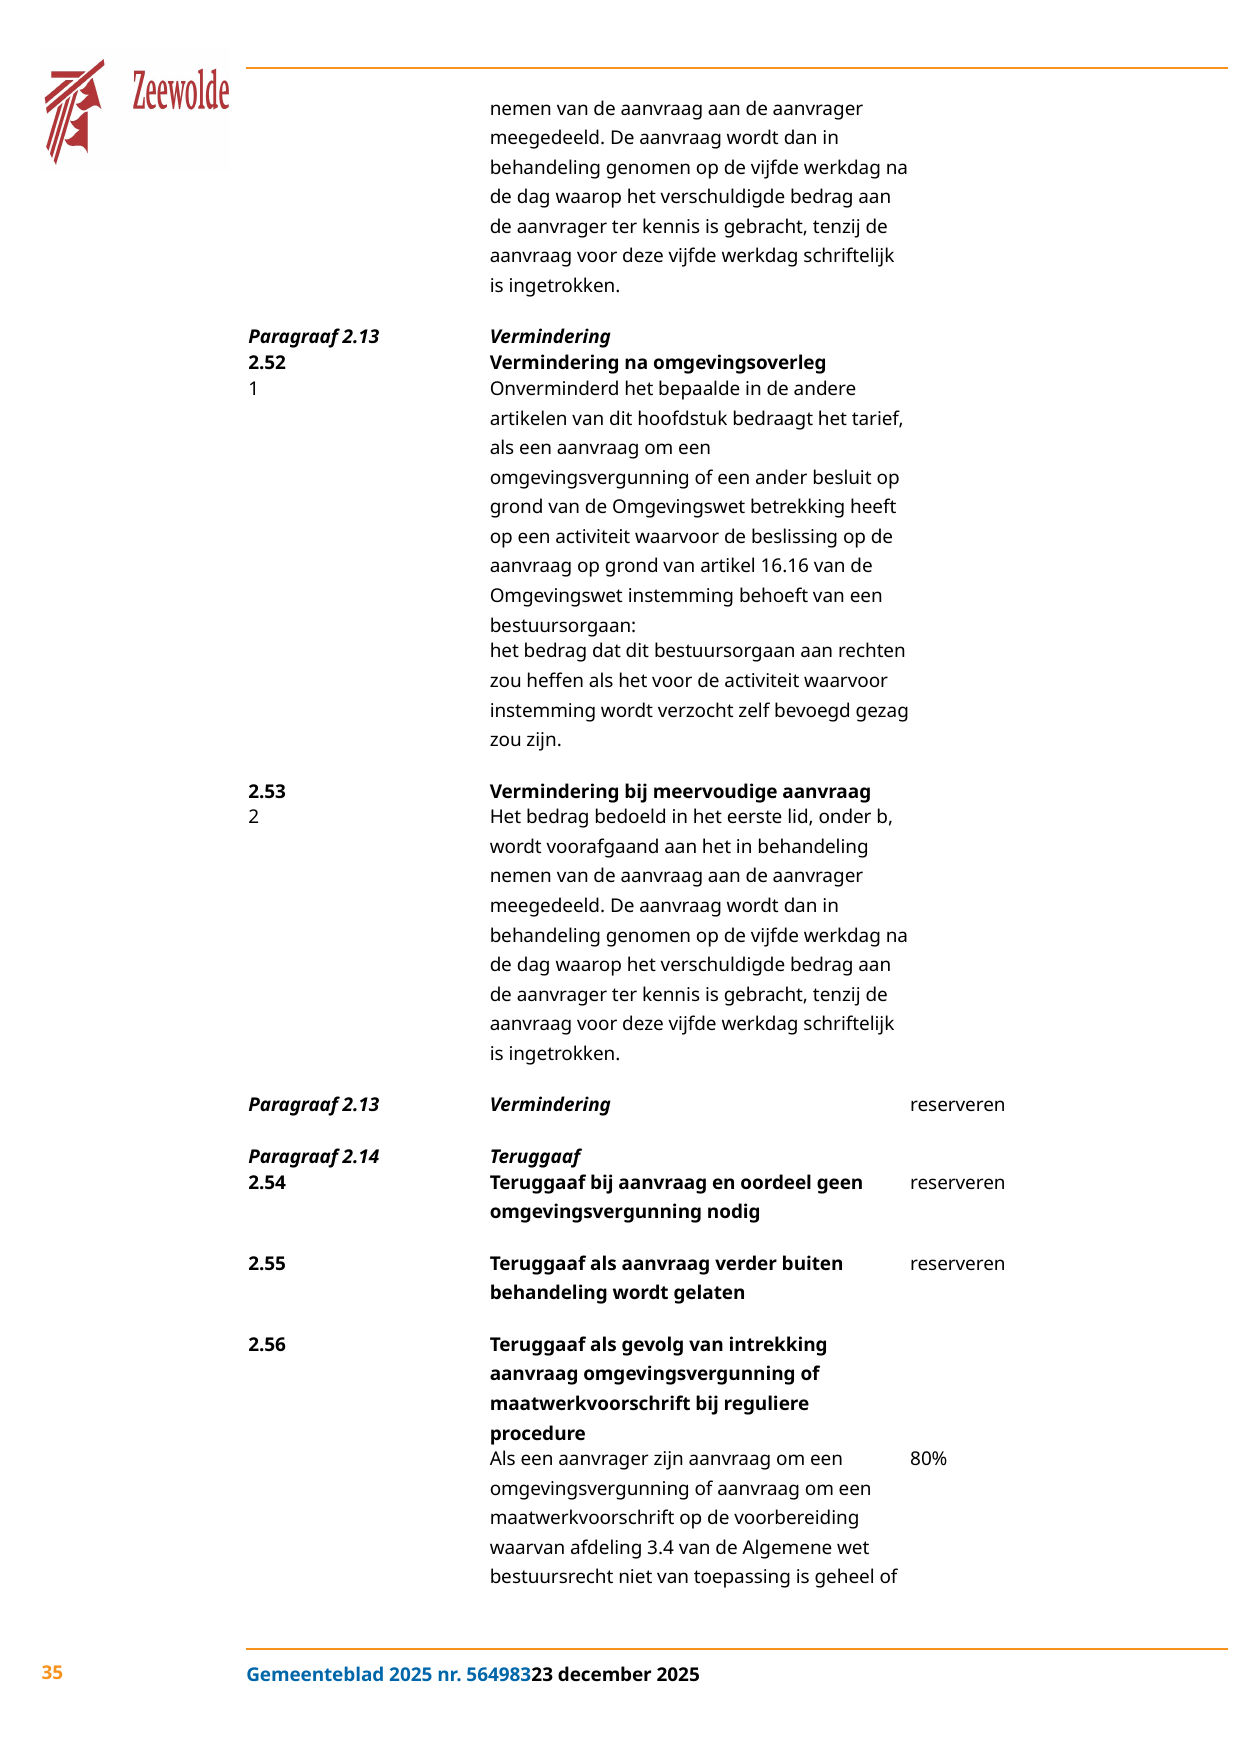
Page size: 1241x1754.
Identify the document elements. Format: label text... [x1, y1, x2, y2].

table_cell reserveren [910, 1250, 1152, 1305]
table_cell [248, 95, 489, 298]
table_cell Het bedrag bedoeld in het eerste lid, onder b, wordt voorafgaand aan het in behandeling nemen van de aanvraag aan de aanvrager meegedeeld. De aanvraag wordt dan in behandeling genomen op de vijfde werkdag na de dag waarop het verschuldigde bedrag aan de aanvrager ter kennis is gebracht, tenzij de aanvraag voor deze vijfde werkdag schriftelijk is ingetrokken. [490, 804, 910, 1066]
table_cell [490, 1066, 910, 1092]
table_cell [910, 95, 1152, 298]
table_cell [910, 638, 1152, 752]
table_cell Onverminderd het bepaalde in de andere artikelen van dit hoofdstuk bedraagt het tarief, als een aanvraag om een omgevingsvergunning of een ander besluit op grond van de Omgevingswet betrekking heeft op een activiteit waarvoor de beslissing op de aanvraag op grond van artikel 16.16 van de Omgevingswet instemming behoeft van een bestuursorgaan: [490, 375, 910, 638]
table_cell Vermindering na omgevingsoverleg [490, 350, 910, 375]
table_cell [910, 350, 1152, 375]
table_cell [490, 298, 910, 324]
table_cell [910, 1118, 1152, 1143]
table_cell [248, 1445, 489, 1589]
table_cell [248, 1066, 489, 1092]
table_cell [490, 1118, 910, 1143]
table_cell Teruggaaf als aanvraag verder buiten behandeling wordt gelaten [490, 1250, 910, 1305]
table_cell [248, 298, 489, 324]
table_cell reserveren [910, 1169, 1152, 1224]
table_cell [910, 752, 1152, 778]
table_cell nemen van de aanvraag aan de aanvrager meegedeeld. De aanvraag wordt dan in behandeling genomen op de vijfde werkdag na de dag waarop het verschuldigde bedrag aan de aanvrager ter kennis is gebracht, tenzij de aanvraag voor deze vijfde werkdag schriftelijk is ingetrokken. [490, 95, 910, 298]
table_cell [490, 1224, 910, 1250]
table_cell 2.54 [248, 1169, 489, 1224]
table_cell Paragraaf 2.14 [248, 1143, 489, 1169]
table_cell [248, 1224, 489, 1250]
table_cell [490, 752, 910, 778]
table_cell [248, 638, 489, 752]
table_cell [910, 1305, 1152, 1331]
table_cell 2.56 [248, 1331, 489, 1445]
table_cell [248, 1118, 489, 1143]
table_cell Paragraaf 2.13 [248, 1092, 489, 1117]
table_cell Teruggaaf bij aanvraag en oordeel geen omgevingsvergunning nodig [490, 1169, 910, 1224]
table_cell [248, 752, 489, 778]
table_cell [910, 778, 1152, 803]
table_cell [910, 1331, 1152, 1445]
table_cell Vermindering [490, 1092, 910, 1117]
table_cell [248, 1305, 489, 1331]
table_cell [910, 804, 1152, 1066]
table_cell Als een aanvrager zijn aanvraag om een omgevingsvergunning of aanvraag om een maatwerkvoorschrift op de voorbereiding waarvan afdeling 3.4 van de Algemene wet bestuursrecht niet van toepassing is geheel of [490, 1445, 910, 1589]
table_cell [910, 1066, 1152, 1092]
table_cell [910, 324, 1152, 349]
table_cell [910, 375, 1152, 638]
picture [41, 47, 231, 172]
table_cell 1 [248, 375, 489, 638]
table_cell [910, 1224, 1152, 1250]
table_cell Teruggaaf als gevolg van intrekking aanvraag omgevingsvergunning of maatwerkvoorschrift bij reguliere procedure [490, 1331, 910, 1445]
table_cell [910, 1143, 1152, 1169]
table_cell 2.55 [248, 1250, 489, 1305]
table_cell [910, 298, 1152, 324]
table_cell Paragraaf 2.13 [248, 324, 489, 349]
table_cell Vermindering [490, 324, 910, 349]
table_cell Vermindering bij meervoudige aanvraag [490, 778, 910, 803]
table_cell het bedrag dat dit bestuursorgaan aan rechten zou heffen als het voor de activiteit waarvoor instemming wordt verzocht zelf bevoegd gezag zou zijn. [490, 638, 910, 752]
table_cell 2.53 [248, 778, 489, 803]
table_cell 80% [910, 1445, 1152, 1589]
table_cell reserveren [910, 1092, 1152, 1117]
table_cell Teruggaaf [490, 1143, 910, 1169]
table_cell [490, 1305, 910, 1331]
table_cell 2.52 [248, 350, 489, 375]
table_cell 2 [248, 804, 489, 1066]
